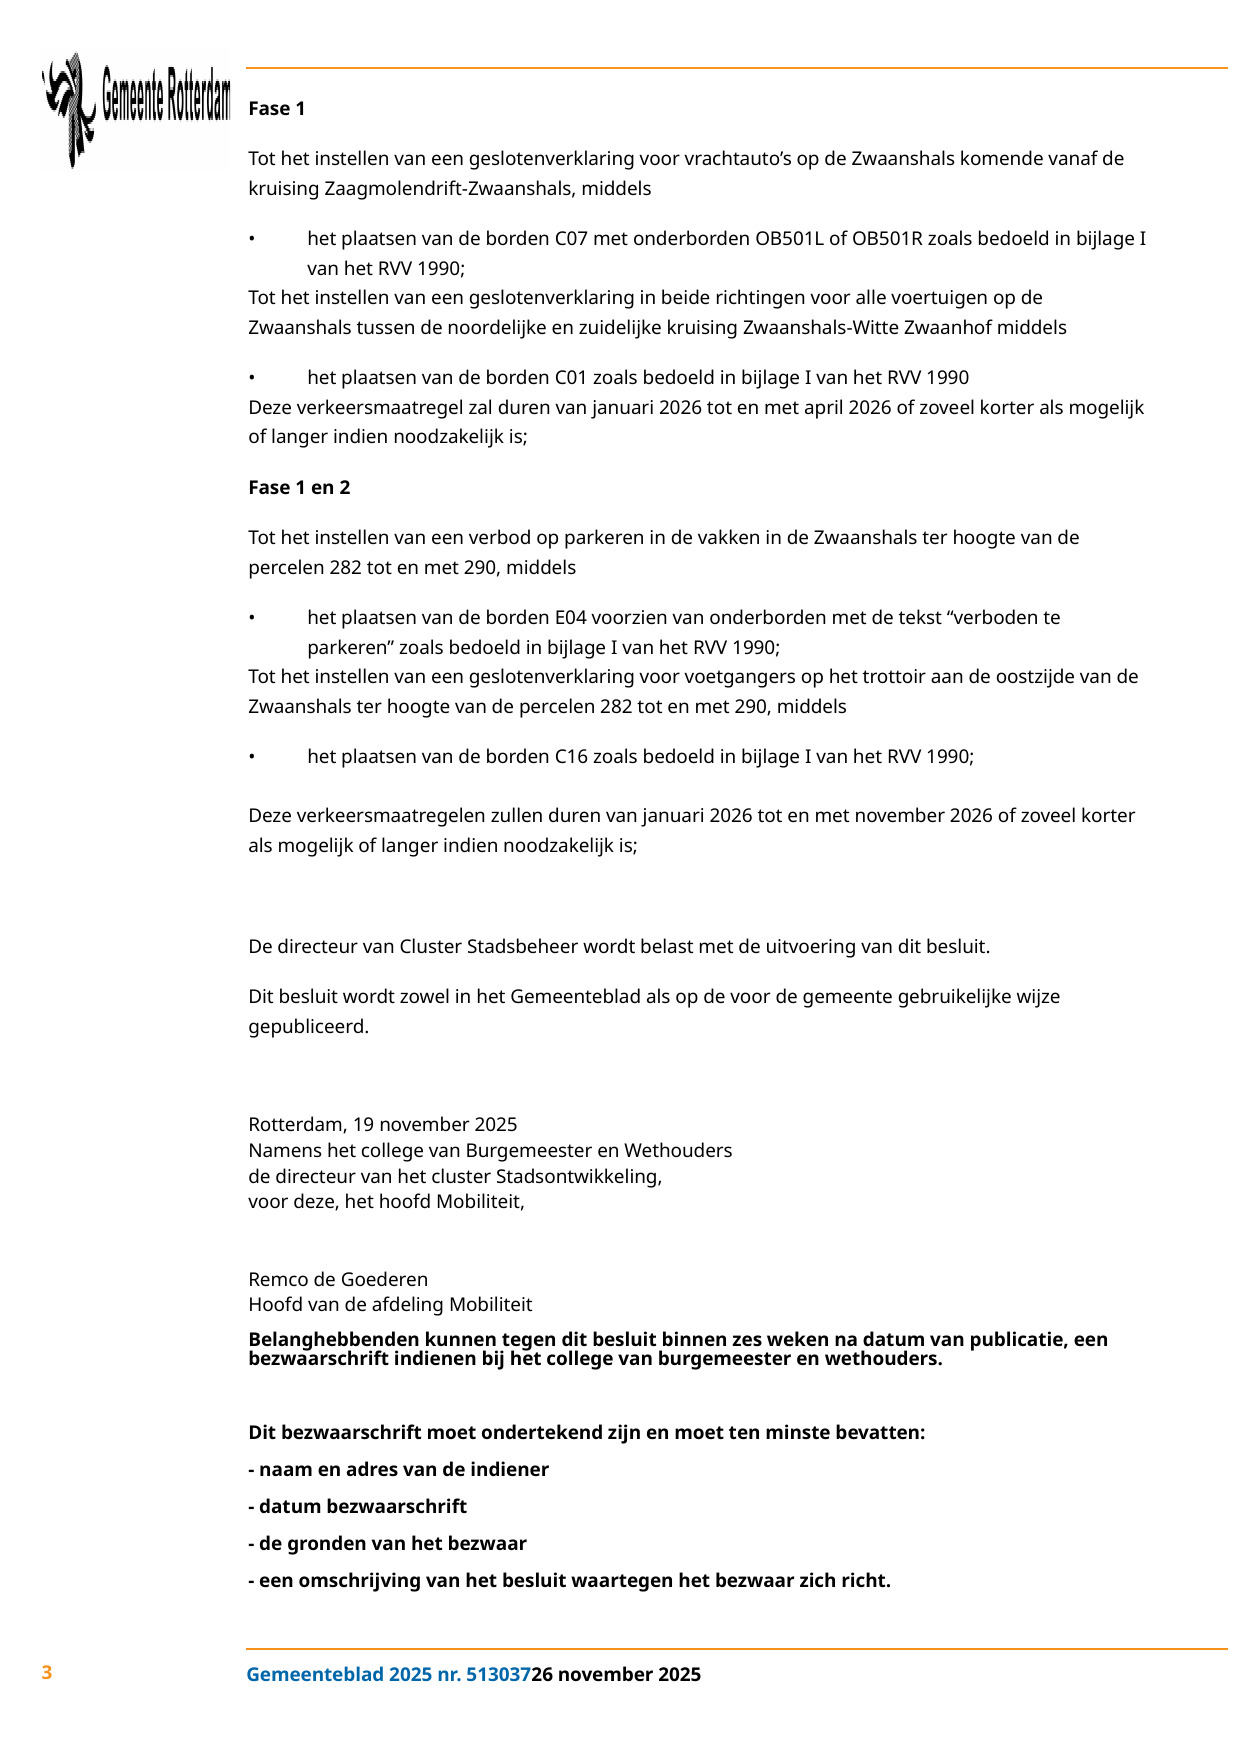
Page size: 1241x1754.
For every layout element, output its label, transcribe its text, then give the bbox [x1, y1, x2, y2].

text Tot het instellen van een geslotenverklaring voor voetgangers op het trottoir aan de oostzijde van de Zwaanshals ter hoogte van de percelen 282 tot en met 290, middels [248, 663, 1152, 719]
text - een omschrijving van het besluit waartegen het bezwaar zich richt. [248, 1572, 1152, 1591]
text Tot het instellen van een geslotenverklaring voor vrachtauto’s op de Zwaanshals komende vanaf de kruising Zaagmolendrift-Zwaanshals, middels [248, 145, 1152, 201]
text Fase 1 [248, 95, 1152, 121]
text Hoofd van de afdeling Mobiliteit [248, 1291, 1152, 1317]
text Deze verkeersmaatregel zal duren van januari 2026 tot en met april 2026 of zoveel korter als mogelijk of langer indien noodzakelijk is; [248, 394, 1152, 449]
text de directeur van het cluster Stadsontwikkeling, [248, 1163, 1152, 1188]
text - de gronden van het bezwaar [248, 1535, 1152, 1554]
list het plaatsen van de borden C07 met onderborden OB501L of OB501R zoals bedoeld in bijlage I van het RVV 1990; [248, 225, 1152, 281]
text Deze verkeersmaatregelen zullen duren van januari 2026 tot en met november 2026 of zoveel korter als mogelijk of langer indien noodzakelijk is; [248, 803, 1152, 858]
text Tot het instellen van een geslotenverklaring in beide richtingen voor alle voertuigen op de Zwaanshals tussen de noordelijke en zuidelijke kruising Zwaanshals-Witte Zwaanhof middels [248, 284, 1152, 340]
list het plaatsen van de borden E04 voorzien van onderborden met de tekst “verboden te parkeren” zoals bedoeld in bijlage I van het RVV 1990; [248, 604, 1152, 660]
text Namens het college van Burgemeester en Wethouders [248, 1137, 1152, 1163]
picture [41, 47, 231, 172]
list het plaatsen van de borden C01 zoals bedoeld in bijlage I van het RVV 1990 [248, 364, 1152, 390]
text Rotterdam, 19 november 2025 [248, 1111, 1152, 1137]
text Dit besluit wordt zowel in het Gemeenteblad als op de voor de gemeente gebruikelijke wijze gepubliceerd. [248, 983, 1152, 1039]
text De directeur van Cluster Stadsbeheer wordt belast met de uitvoering van dit besluit. [248, 933, 1152, 959]
list het plaatsen van de borden C16 zoals bedoeld in bijlage I van het RVV 1990; [248, 743, 1152, 769]
text - datum bezwaarschrift [248, 1498, 1152, 1517]
text Remco de Goederen [248, 1266, 1152, 1291]
text Tot het instellen van een verbod op parkeren in de vakken in de Zwaanshals ter hoogte van de percelen 282 tot en met 290, middels [248, 524, 1152, 580]
text - naam en adres van de indiener [248, 1461, 1152, 1480]
text Dit bezwaarschrift moet ondertekend zijn en moet ten minste bevatten: [248, 1424, 1152, 1443]
text Fase 1 en 2 [248, 474, 1152, 500]
text voor deze, het hoofd Mobiliteit, [248, 1188, 1152, 1214]
text Belanghebbenden kunnen tegen dit besluit binnen zes weken na datum van publicatie, een bezwaarschrift indienen bij het college van burgemeester en wethouders. [248, 1331, 1152, 1369]
